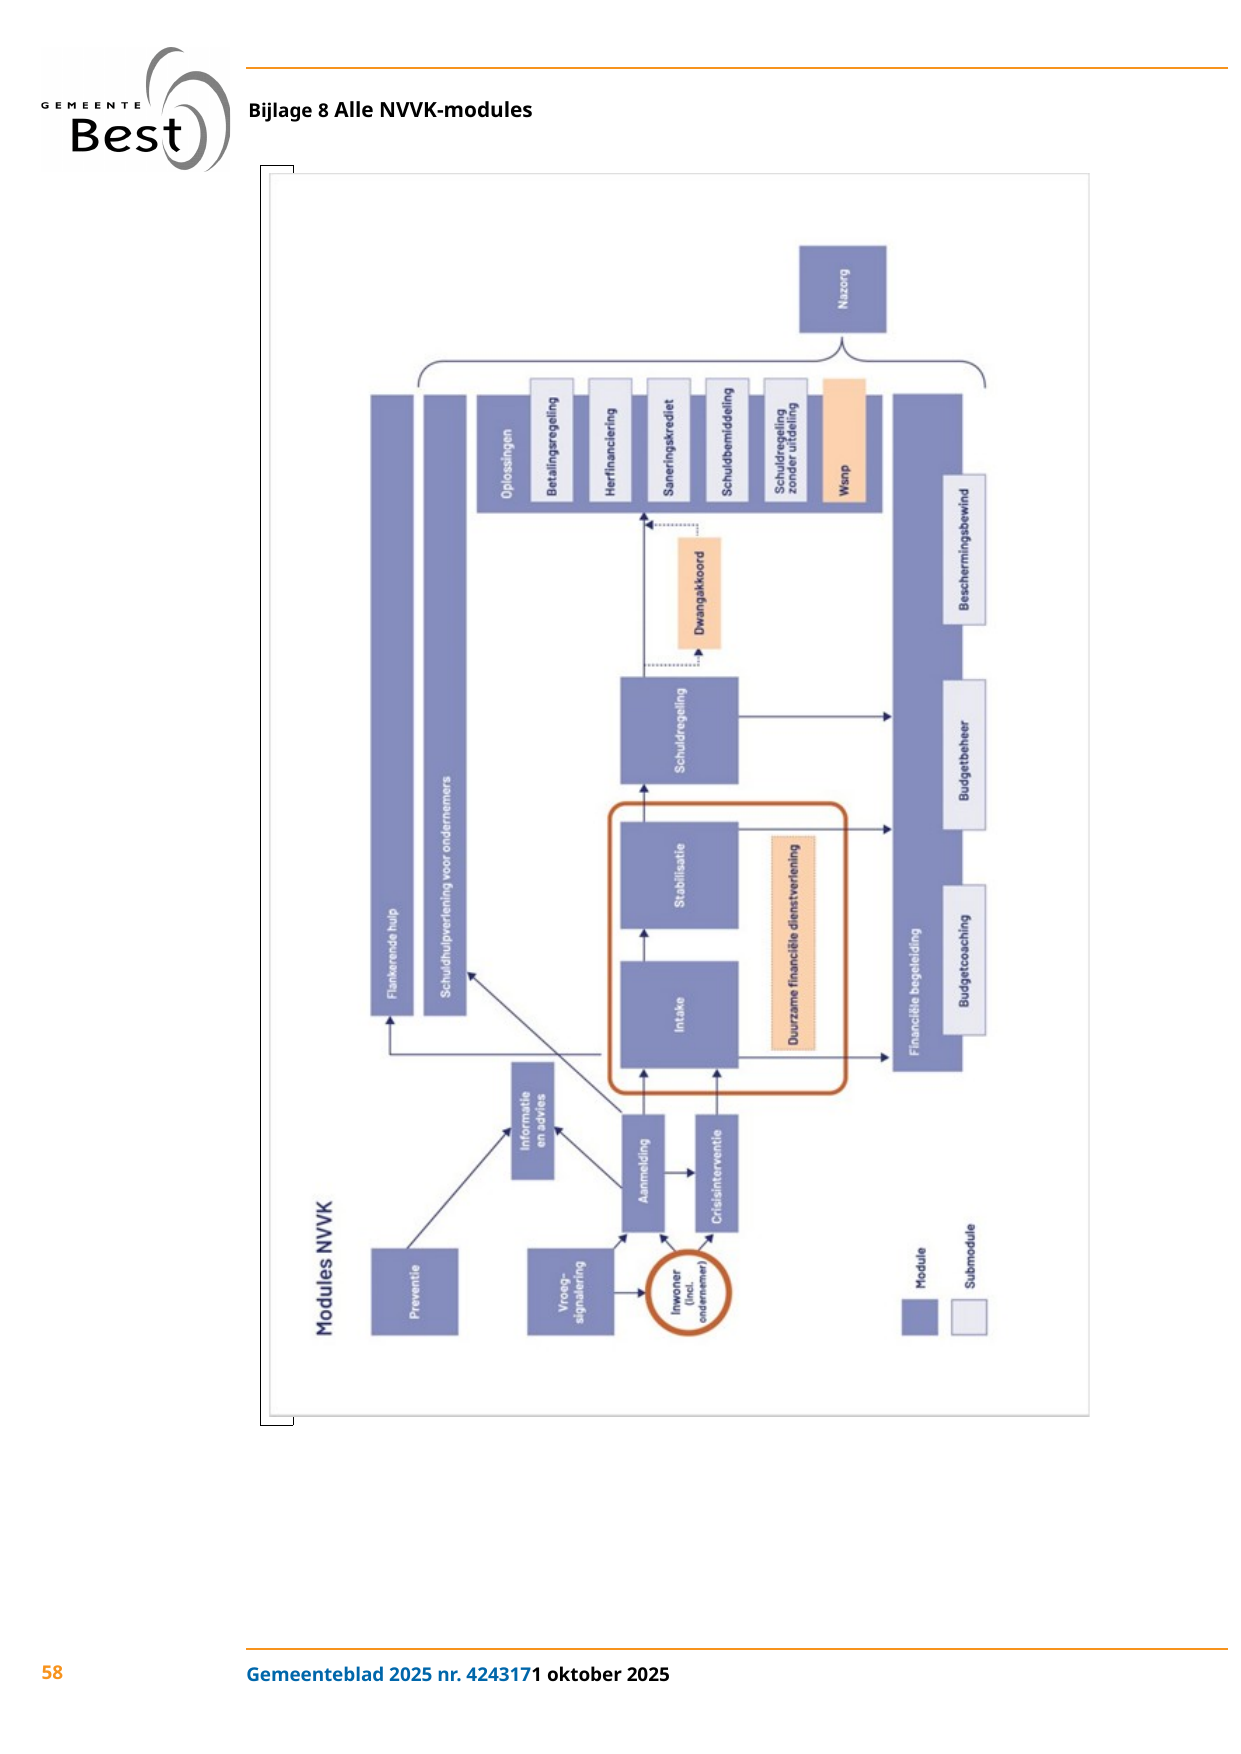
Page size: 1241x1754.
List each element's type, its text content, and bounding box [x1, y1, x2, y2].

picture [41, 47, 231, 172]
text Bijlage 8 Alle NVVK-modules [248, 95, 1152, 123]
picture [268, 173, 1090, 1417]
